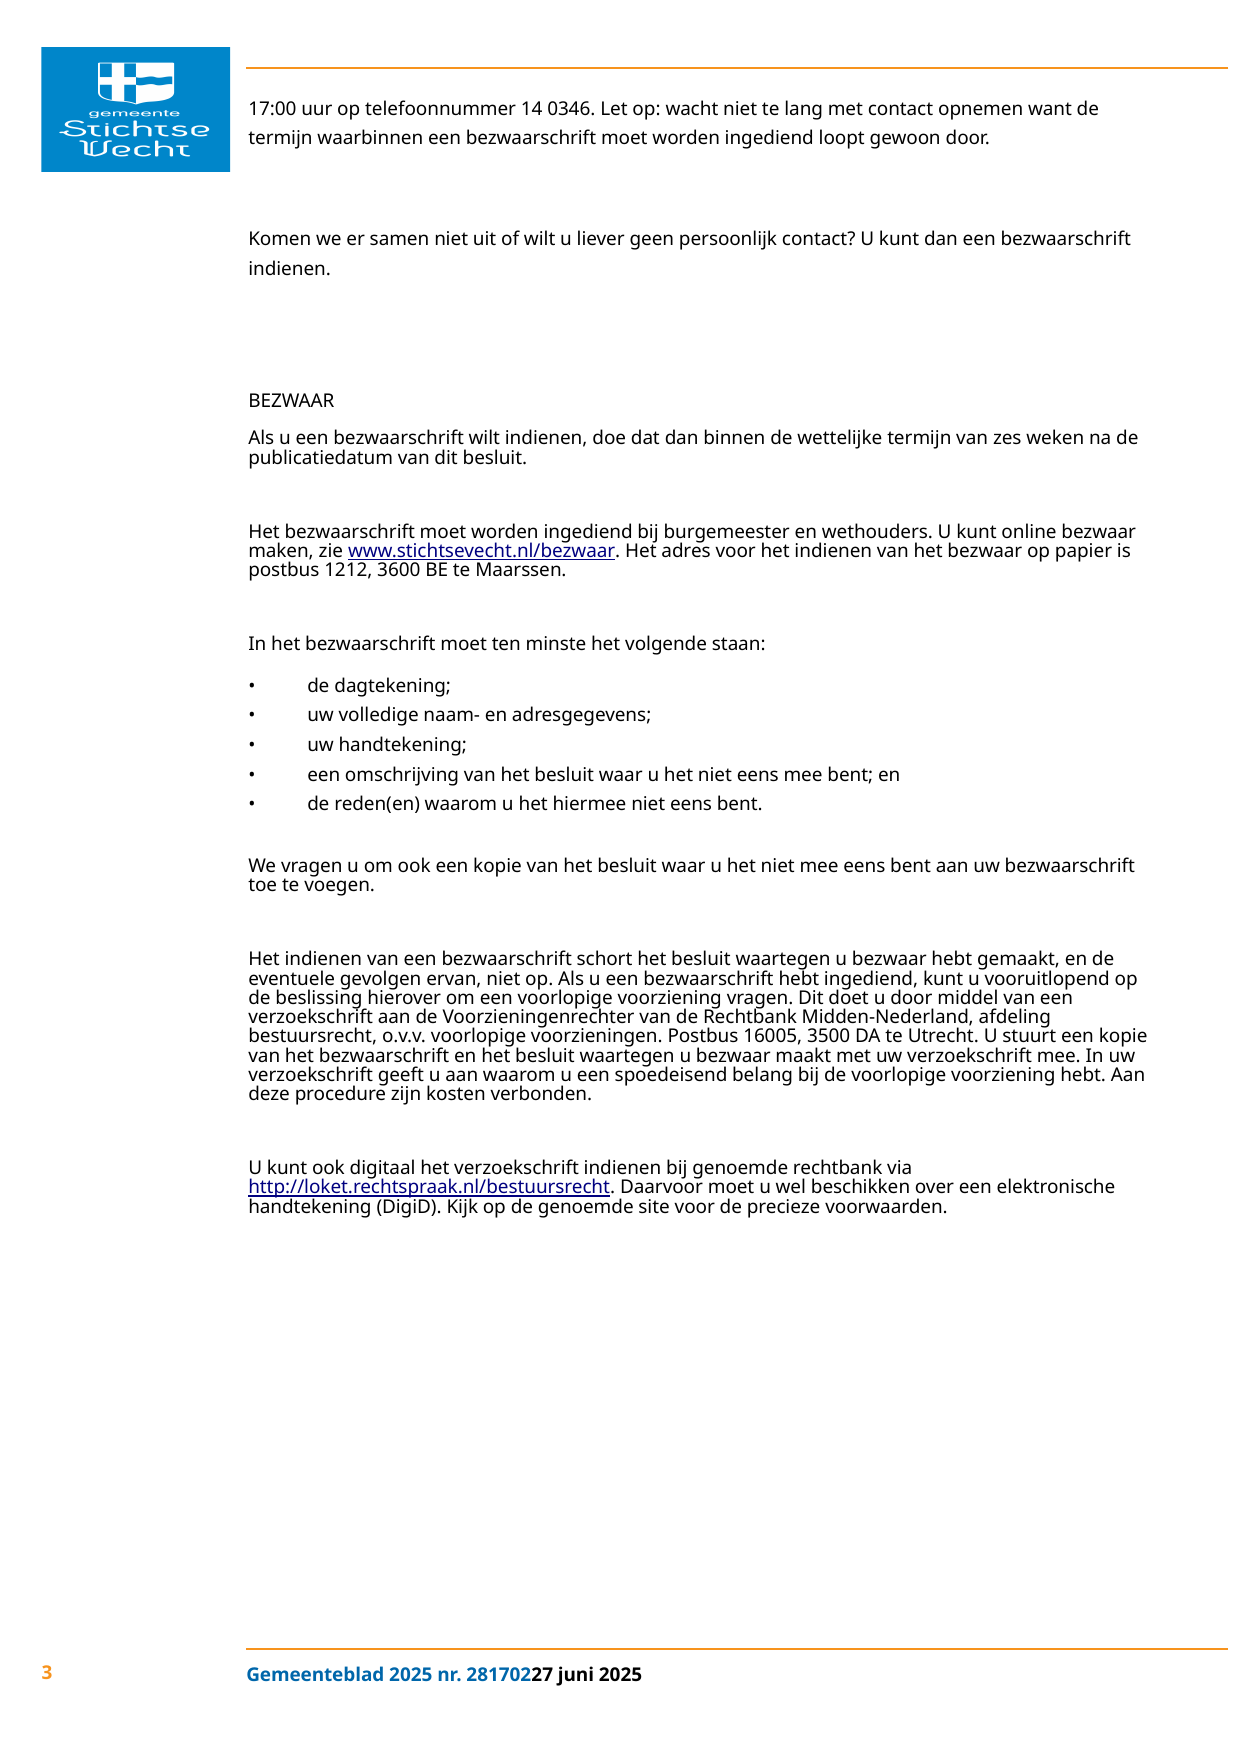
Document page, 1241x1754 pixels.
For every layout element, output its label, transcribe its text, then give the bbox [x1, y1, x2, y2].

text In het bezwaarschrift moet ten minste het volgende staan: [248, 635, 1152, 654]
picture [99, 63, 135, 101]
text Het indienen van een bezwaarschrift schort het besluit waartegen u bezwaar hebt gemaakt, en de eventuele gevolgen ervan, niet op. Als u een bezwaarschrift hebt ingediend, kunt u vooruitlopend op de beslissing hierover om een voorlopige voorziening vragen. Dit doet u door middel van een verzoekschrift aan de Voorzieningenrechter van de Rechtbank Midden-Nederland, afdeling bestuursrecht, o.v.v. voorlopige voorzieningen. Postbus 16005, 3500 DA te Utrecht. U stuurt een kopie van het bezwaarschrift en het besluit waartegen u bezwaar maakt met uw verzoekschrift mee. In uw verzoekschrift geeft u aan waarom u een spoedeisend belang bij de voorlopige voorziening hebt. Aan deze procedure zijn kosten verbonden. [248, 950, 1152, 1104]
text Het bezwaarschrift moet worden ingediend bij burgemeester en wethouders. U kunt online bezwaar maken, zie www.stichtsevecht.nl/bezwaar. Het adres voor het indienen van het bezwaar op papier is postbus 1212, 3600 BE te Maarssen. [248, 523, 1152, 580]
text U kunt ook digitaal het verzoekschrift indienen bij genoemde rechtbank via http://loket.rechtspraak.nl/bestuursrecht. Daarvoor moet u wel beschikken over een elektronische handtekening (DigiD). Kijk op de genoemde site voor de precieze voorwaarden. [248, 1159, 1152, 1217]
text Komen we er samen niet uit of wilt u liever geen persoonlijk contact? U kunt dan een bezwaarschrift indienen. [248, 225, 1152, 281]
picture [137, 63, 174, 103]
list een omschrijving van het besluit waar u het niet eens mee bent; en [248, 761, 1152, 787]
list de dagtekening; [248, 672, 1152, 698]
list uw volledige naam- en adresgegevens; [248, 702, 1152, 727]
text We vragen u om ook een kopie van het besluit waar u het niet mee eens bent aan uw bezwaarschrift toe te voegen. [248, 857, 1152, 896]
list de reden(en) waarom u het hiermee niet eens bent. [248, 790, 1152, 816]
list uw handtekening; [248, 731, 1152, 757]
text BEZWAAR [248, 392, 1152, 412]
text 17:00 uur op telefoonnummer 14 0346. Let op: wacht niet te lang met contact opnemen want de termijn waarbinnen een bezwaarschrift moet worden ingediend loopt gewoon door. [248, 95, 1152, 150]
text Als u een bezwaarschrift wilt indienen, doe dat dan binnen de wettelijke termijn van zes weken na de publicatiedatum van dit besluit. [248, 429, 1152, 468]
